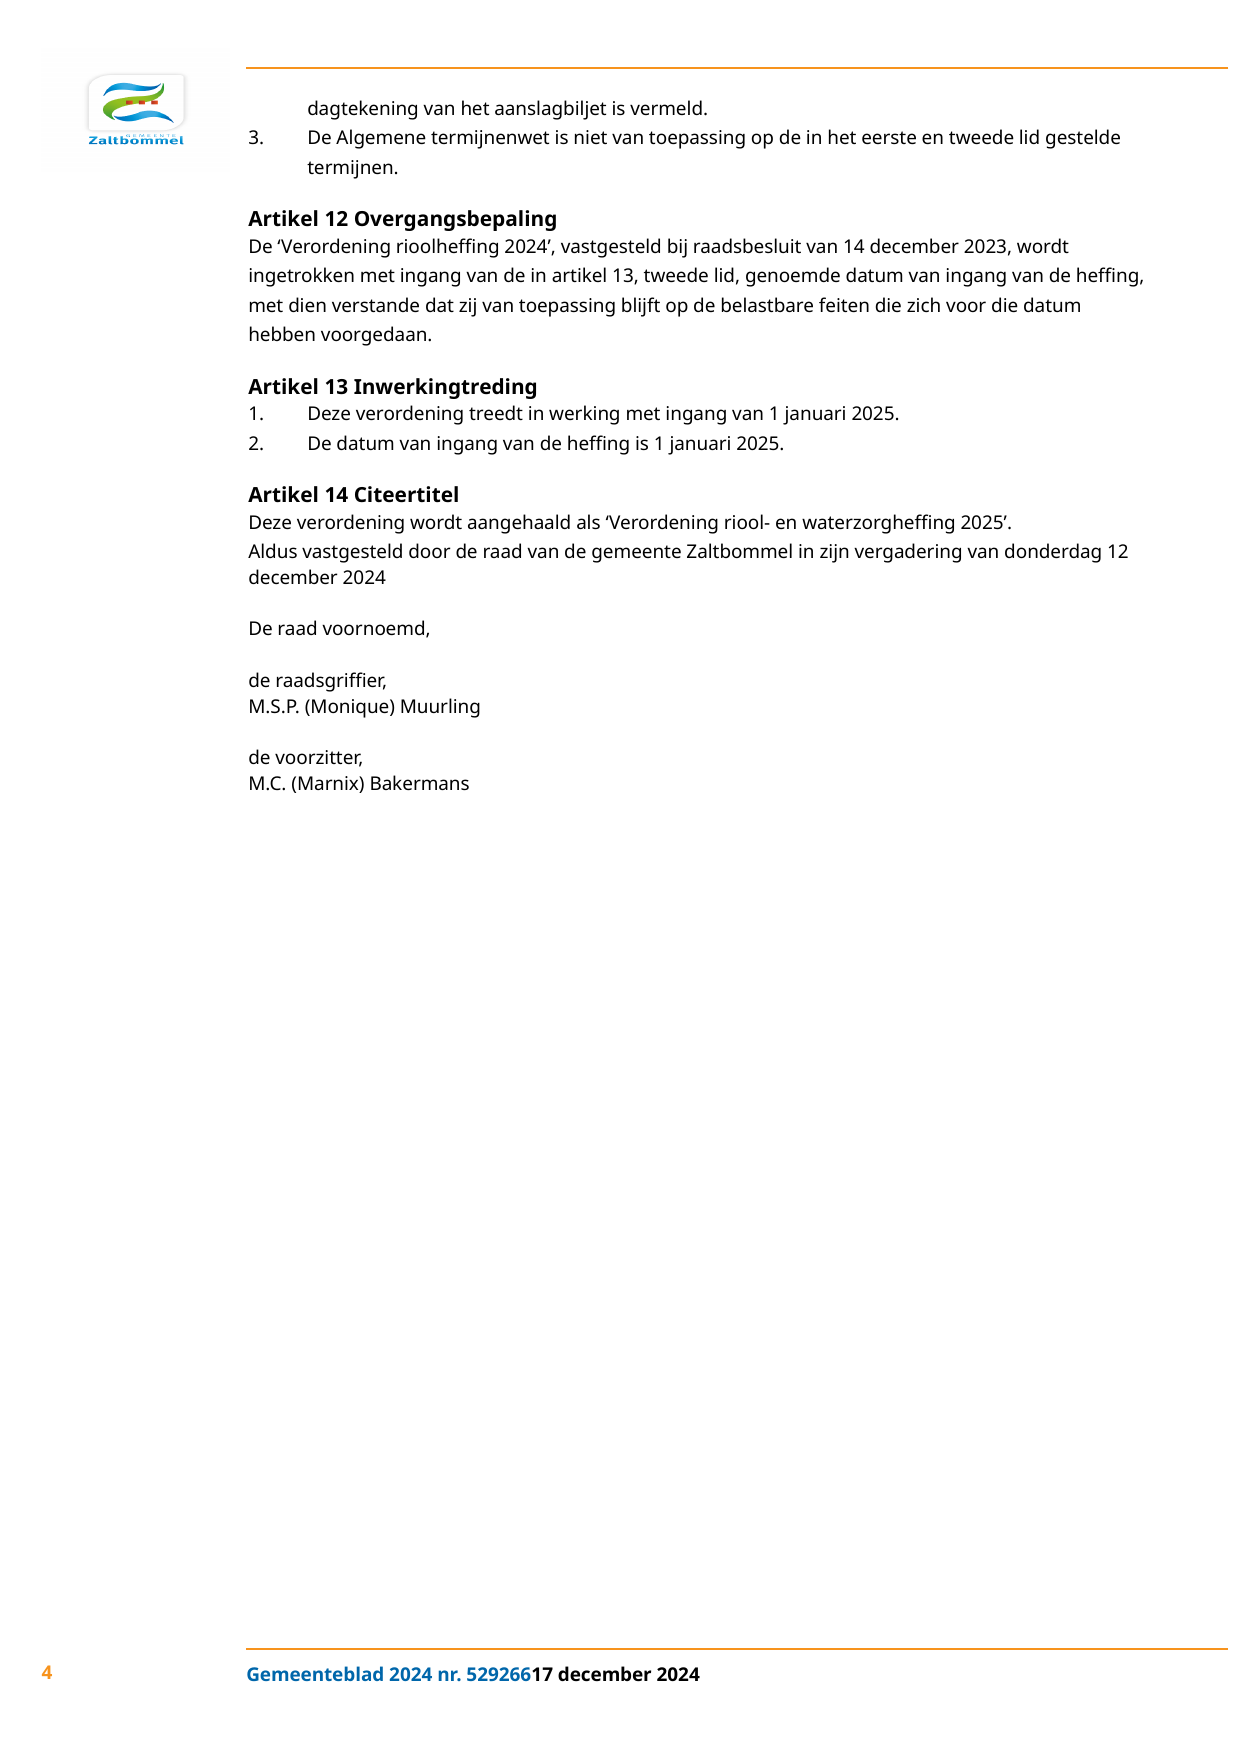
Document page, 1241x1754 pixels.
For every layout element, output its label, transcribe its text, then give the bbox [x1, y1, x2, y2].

text de voorzitter, [248, 744, 1152, 770]
list De datum van ingang van de heffing is 1 januari 2025. [248, 430, 1152, 456]
text de raadsgriffier, [248, 667, 1152, 693]
text De raad voornoemd, [248, 616, 1152, 641]
list dagtekening van het aanslagbiljet is vermeld. [248, 95, 1152, 121]
text M.C. (Marnix) Bakermans [248, 770, 1152, 796]
text Artikel 13 Inwerkingtreding [248, 372, 1152, 400]
picture [41, 47, 231, 172]
text Aldus vastgesteld door de raad van de gemeente Zaltbommel in zijn vergadering van donderdag 12 december 2024 [248, 538, 1152, 590]
text M.S.P. (Monique) Muurling [248, 693, 1152, 718]
text Artikel 14 Citeertitel [248, 480, 1152, 509]
text Artikel 12 Overgangsbepaling [248, 204, 1152, 233]
list De Algemene termijnenwet is niet van toepassing op de in het eerste en tweede lid gestelde termijnen. [248, 124, 1152, 180]
list Deze verordening treedt in werking met ingang van 1 januari 2025. [248, 400, 1152, 426]
text De ‘Verordening rioolheffing 2024’, vastgesteld bij raadsbesluit van 14 december 2023, wordt ingetrokken met ingang van de in artikel 13, tweede lid, genoemde datum van ingang van de heffing, met dien verstande dat zij van toepassing blijft op de belastbare feiten die zich voor die datum hebben voorgedaan. [248, 233, 1152, 347]
text Deze verordening wordt aangehaald als ‘Verordening riool- en waterzorgheffing 2025’. [248, 509, 1152, 534]
